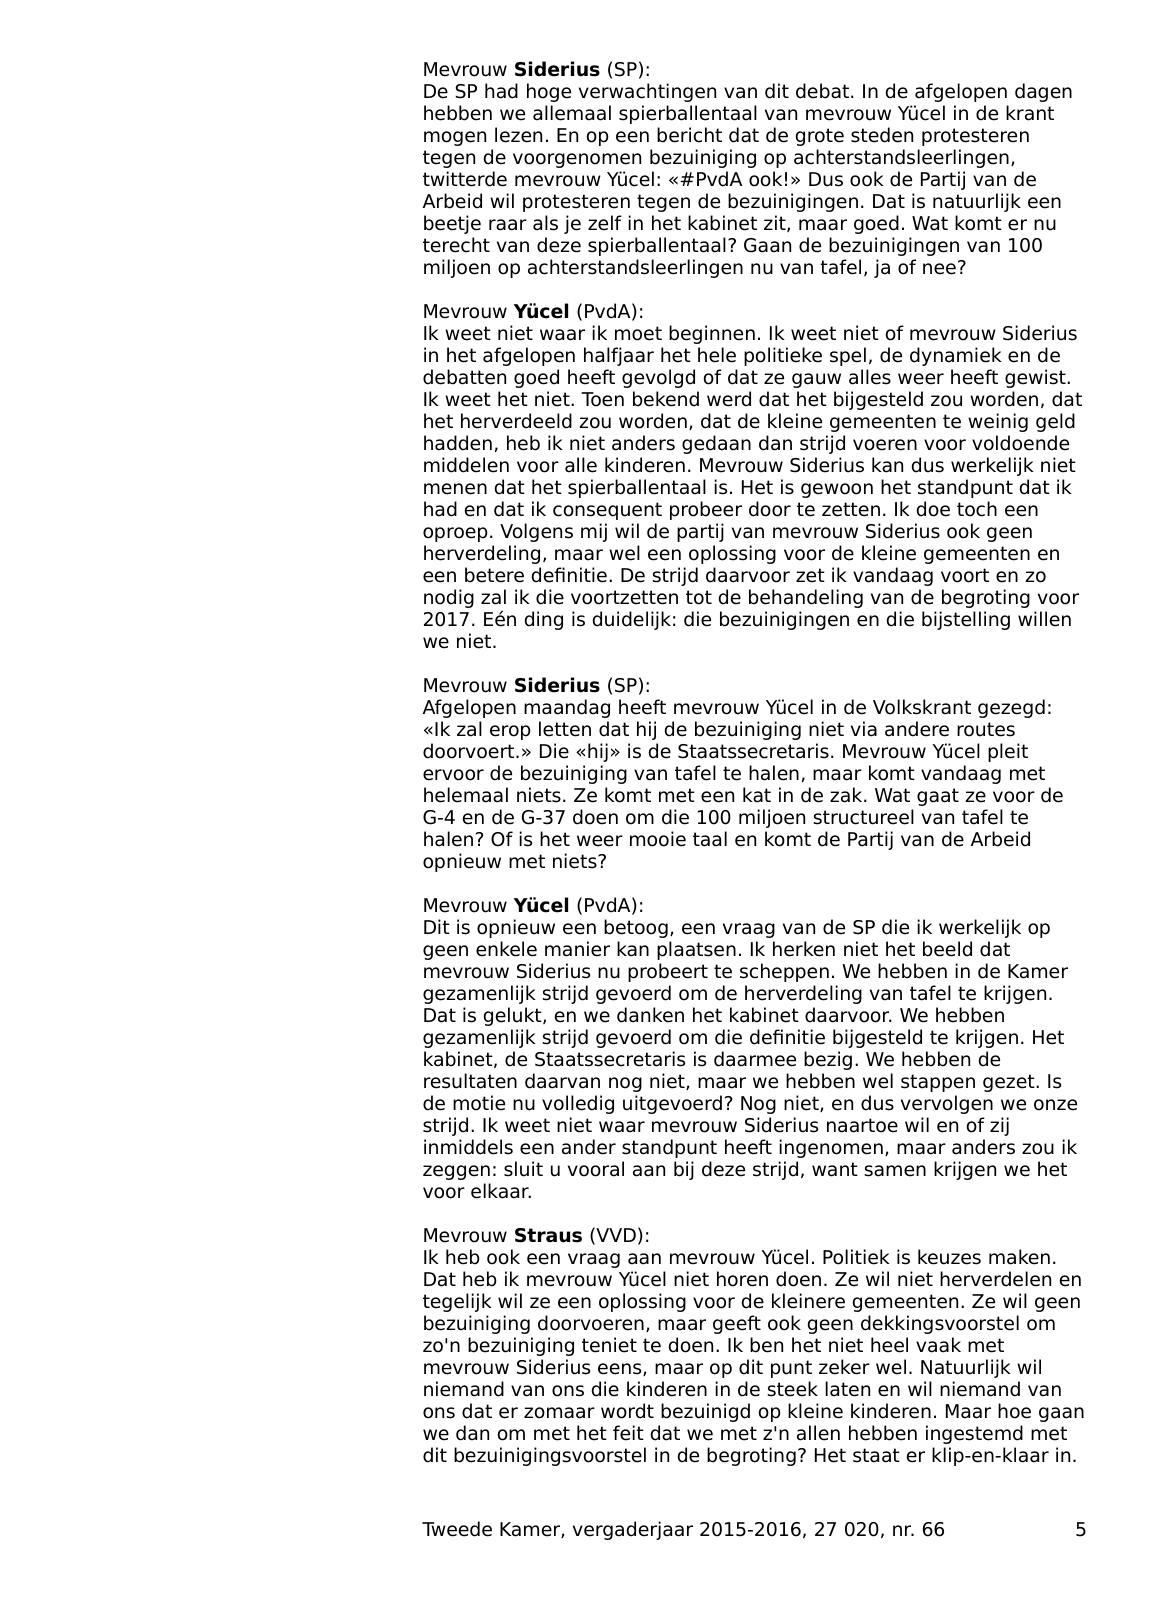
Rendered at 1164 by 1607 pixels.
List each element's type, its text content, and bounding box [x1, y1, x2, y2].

text Mevrouw Siderius (SP): [422, 59, 1087, 81]
text Mevrouw Straus (VVD): [422, 1225, 1087, 1247]
text Ik weet niet waar ik moet beginnen. Ik weet niet of mevrouw Siderius in het afgelopen halfjaar het hele politieke spel, de dynamiek en de debatten goed heeft gevolgd of dat ze gauw alles weer heeft gewist. Ik weet het niet. Toen bekend werd dat het bijgesteld zou worden, dat het herverdeeld zou worden, dat de kleine gemeenten te weinig geld hadden, heb ik niet anders gedaan dan strijd voeren voor voldoende middelen voor alle kinderen. Mevrouw Siderius kan dus werkelijk niet menen dat het spierballentaal is. Het is gewoon het standpunt dat ik had en dat ik consequent probeer door te zetten. Ik doe toch een oproep. Volgens mij wil de partij van mevrouw Siderius ook geen herverdeling, maar wel een oplossing voor de kleine gemeenten en een betere definitie. De strijd daarvoor zet ik vandaag voort en zo nodig zal ik die voortzetten tot de behandeling van de begroting voor 2017. Eén ding is duidelijk: die bezuinigingen en die bijstelling willen we niet. [422, 323, 1087, 653]
text Afgelopen maandag heeft mevrouw Yücel in de Volkskrant gezegd: «Ik zal erop letten dat hij de bezuiniging niet via andere routes doorvoert.» Die «hij» is de Staatssecretaris. Mevrouw Yücel pleit ervoor de bezuiniging van tafel te halen, maar komt vandaag met helemaal niets. Ze komt met een kat in de zak. Wat gaat ze voor de G-4 en de G-37 doen om die 100 miljoen structureel van tafel te halen? Of is het weer mooie taal en komt de Partij van de Arbeid opnieuw met niets? [422, 697, 1087, 873]
text Ik heb ook een vraag aan mevrouw Yücel. Politiek is keuzes maken. Dat heb ik mevrouw Yücel niet horen doen. Ze wil niet herverdelen en tegelijk wil ze een oplossing voor de kleinere gemeenten. Ze wil geen bezuiniging doorvoeren, maar geeft ook geen dekkingsvoorstel om zo'n bezuiniging teniet te doen. Ik ben het niet heel vaak met mevrouw Siderius eens, maar op dit punt zeker wel. Natuurlijk wil niemand van ons die kinderen in de steek laten en wil niemand van ons dat er zomaar wordt bezuinigd op kleine kinderen. Maar hoe gaan we dan om met het feit dat we met z'n allen hebben ingestemd met dit bezuinigingsvoorstel in de begroting? Het staat er klip-en-klaar in. [422, 1247, 1087, 1467]
text Mevrouw Siderius (SP): [422, 675, 1087, 697]
text Mevrouw Yücel (PvdA): [422, 895, 1087, 917]
text Dit is opnieuw een betoog, een vraag van de SP die ik werkelijk op geen enkele manier kan plaatsen. Ik herken niet het beeld dat mevrouw Siderius nu probeert te scheppen. We hebben in de Kamer gezamenlijk strijd gevoerd om de herverdeling van tafel te krijgen. Dat is gelukt, en we danken het kabinet daarvoor. We hebben gezamenlijk strijd gevoerd om die definitie bijgesteld te krijgen. Het kabinet, de Staatssecretaris is daarmee bezig. We hebben de resultaten daarvan nog niet, maar we hebben wel stappen gezet. Is de motie nu volledig uitgevoerd? Nog niet, en dus vervolgen we onze strijd. Ik weet niet waar mevrouw Siderius naartoe wil en of zij inmiddels een ander standpunt heeft ingenomen, maar anders zou ik zeggen: sluit u vooral aan bij deze strijd, want samen krijgen we het voor elkaar. [422, 917, 1087, 1203]
text Mevrouw Yücel (PvdA): [422, 301, 1087, 323]
text De SP had hoge verwachtingen van dit debat. In de afgelopen dagen hebben we allemaal spierballentaal van mevrouw Yücel in de krant mogen lezen. En op een bericht dat de grote steden protesteren tegen de voorgenomen bezuiniging op achterstandsleerlingen, twitterde mevrouw Yücel: «#PvdA ook!» Dus ook de Partij van de Arbeid wil protesteren tegen de bezuinigingen. Dat is natuurlijk een beetje raar als je zelf in het kabinet zit, maar goed. Wat komt er nu terecht van deze spierballentaal? Gaan de bezuinigingen van 100 miljoen op achterstandsleerlingen nu van tafel, ja of nee? [422, 81, 1087, 279]
